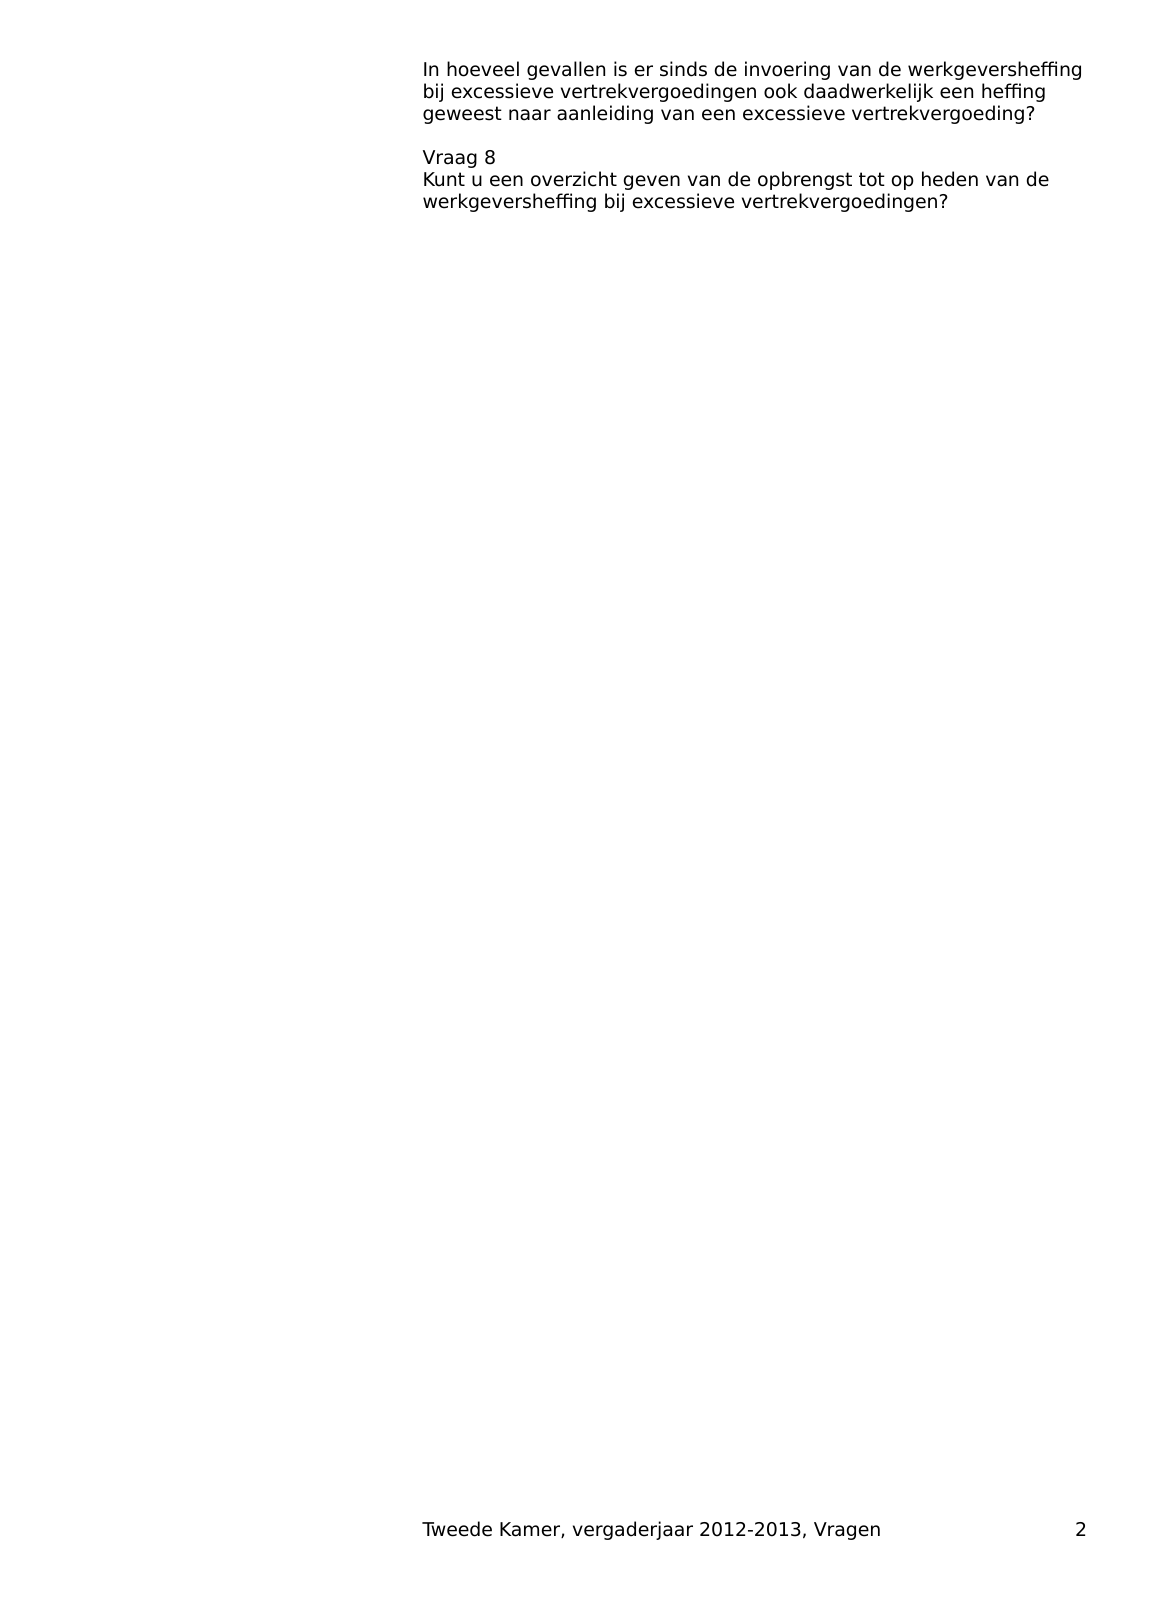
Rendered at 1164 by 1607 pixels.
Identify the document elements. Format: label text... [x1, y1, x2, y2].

text Vraag 8 [422, 147, 1087, 169]
text Kunt u een overzicht geven van de opbrengst tot op heden van de werkgeversheffing bij excessieve vertrekvergoedingen? [422, 169, 1087, 213]
text In hoeveel gevallen is er sinds de invoering van de werkgeversheffing bij excessieve vertrekvergoedingen ook daadwerkelijk een heffing geweest naar aanleiding van een excessieve vertrekvergoeding? [422, 59, 1087, 125]
